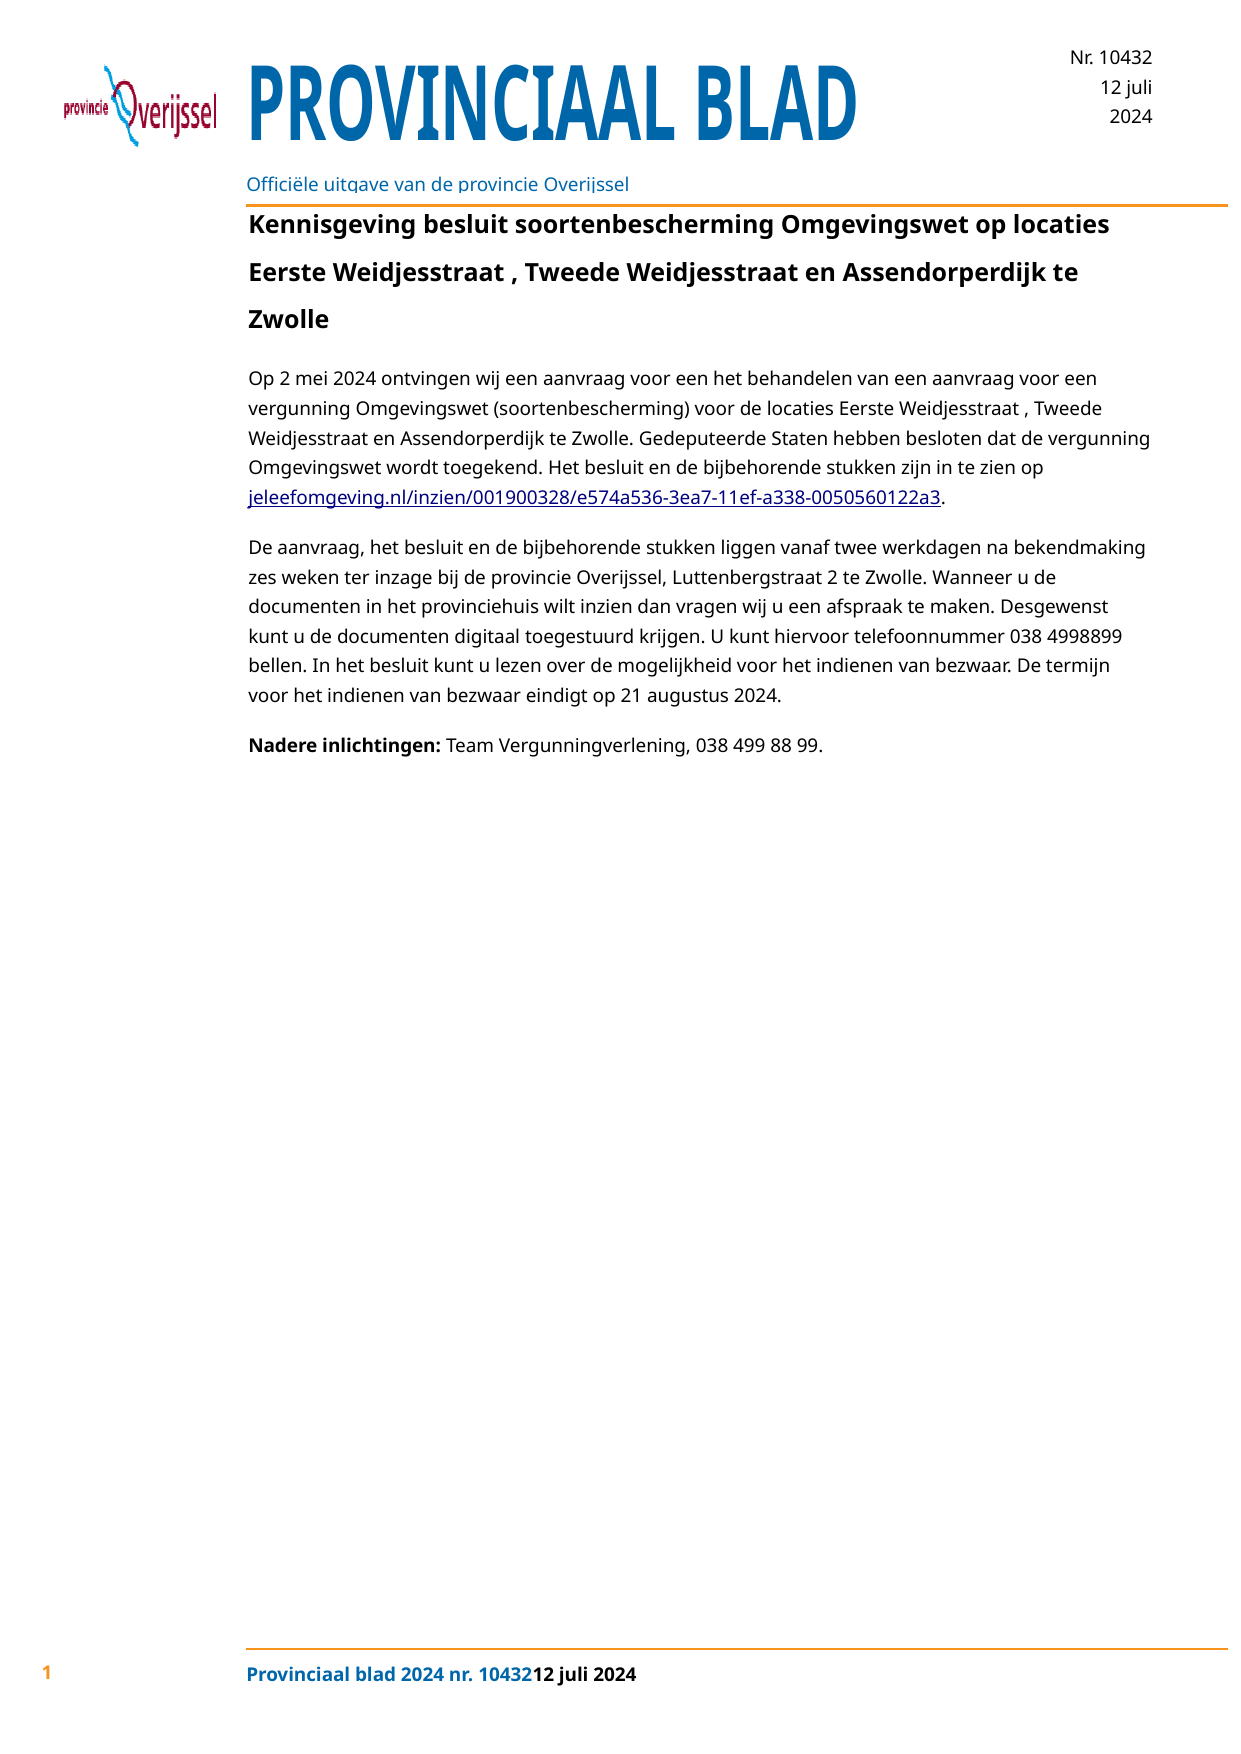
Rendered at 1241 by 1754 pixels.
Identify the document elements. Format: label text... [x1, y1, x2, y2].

text Nadere inlichtingen: Team Vergunningverlening, 038 499 88 99. [248, 733, 1152, 758]
text Kennisgeving besluit soortenbescherming Omgevingswet op locaties Eerste Weidjesstraat , Tweede Weidjesstraat en Assendorperdijk te Zwolle [248, 207, 1152, 336]
text De aanvraag, het besluit en de bijbehorende stukken liggen vanaf twee werkdagen na bekendmaking zes weken ter inzage bij de provincie Overijssel, Luttenbergstraat 2 te Zwolle. Wanneer u de documenten in het provinciehuis wilt inzien dan vragen wij u een afspraak te maken. Desgewenst kunt u de documenten digitaal toegestuurd krijgen. U kunt hiervoor telefoonnummer 038 4998899 bellen. In het besluit kunt u lezen over de mogelijkheid voor het indienen van bezwaar. De termijn voor het indienen van bezwaar eindigt op 21 augustus 2024. [248, 534, 1152, 708]
picture [41, 47, 231, 172]
text Op 2 mei 2024 ontvingen wij een aanvraag voor een het behandelen van een aanvraag voor een vergunning Omgevingswet (soortenbescherming) voor de locaties Eerste Weidjesstraat , Tweede Weidjesstraat en Assendorperdijk te Zwolle. Gedeputeerde Staten hebben besloten dat de vergunning Omgevingswet wordt toegekend. Het besluit en de bijbehorende stukken zijn in te zien op jeleefomgeving.nl/inzien/001900328/e574a536-3ea7-11ef-a338-0050560122a3. [248, 366, 1152, 509]
